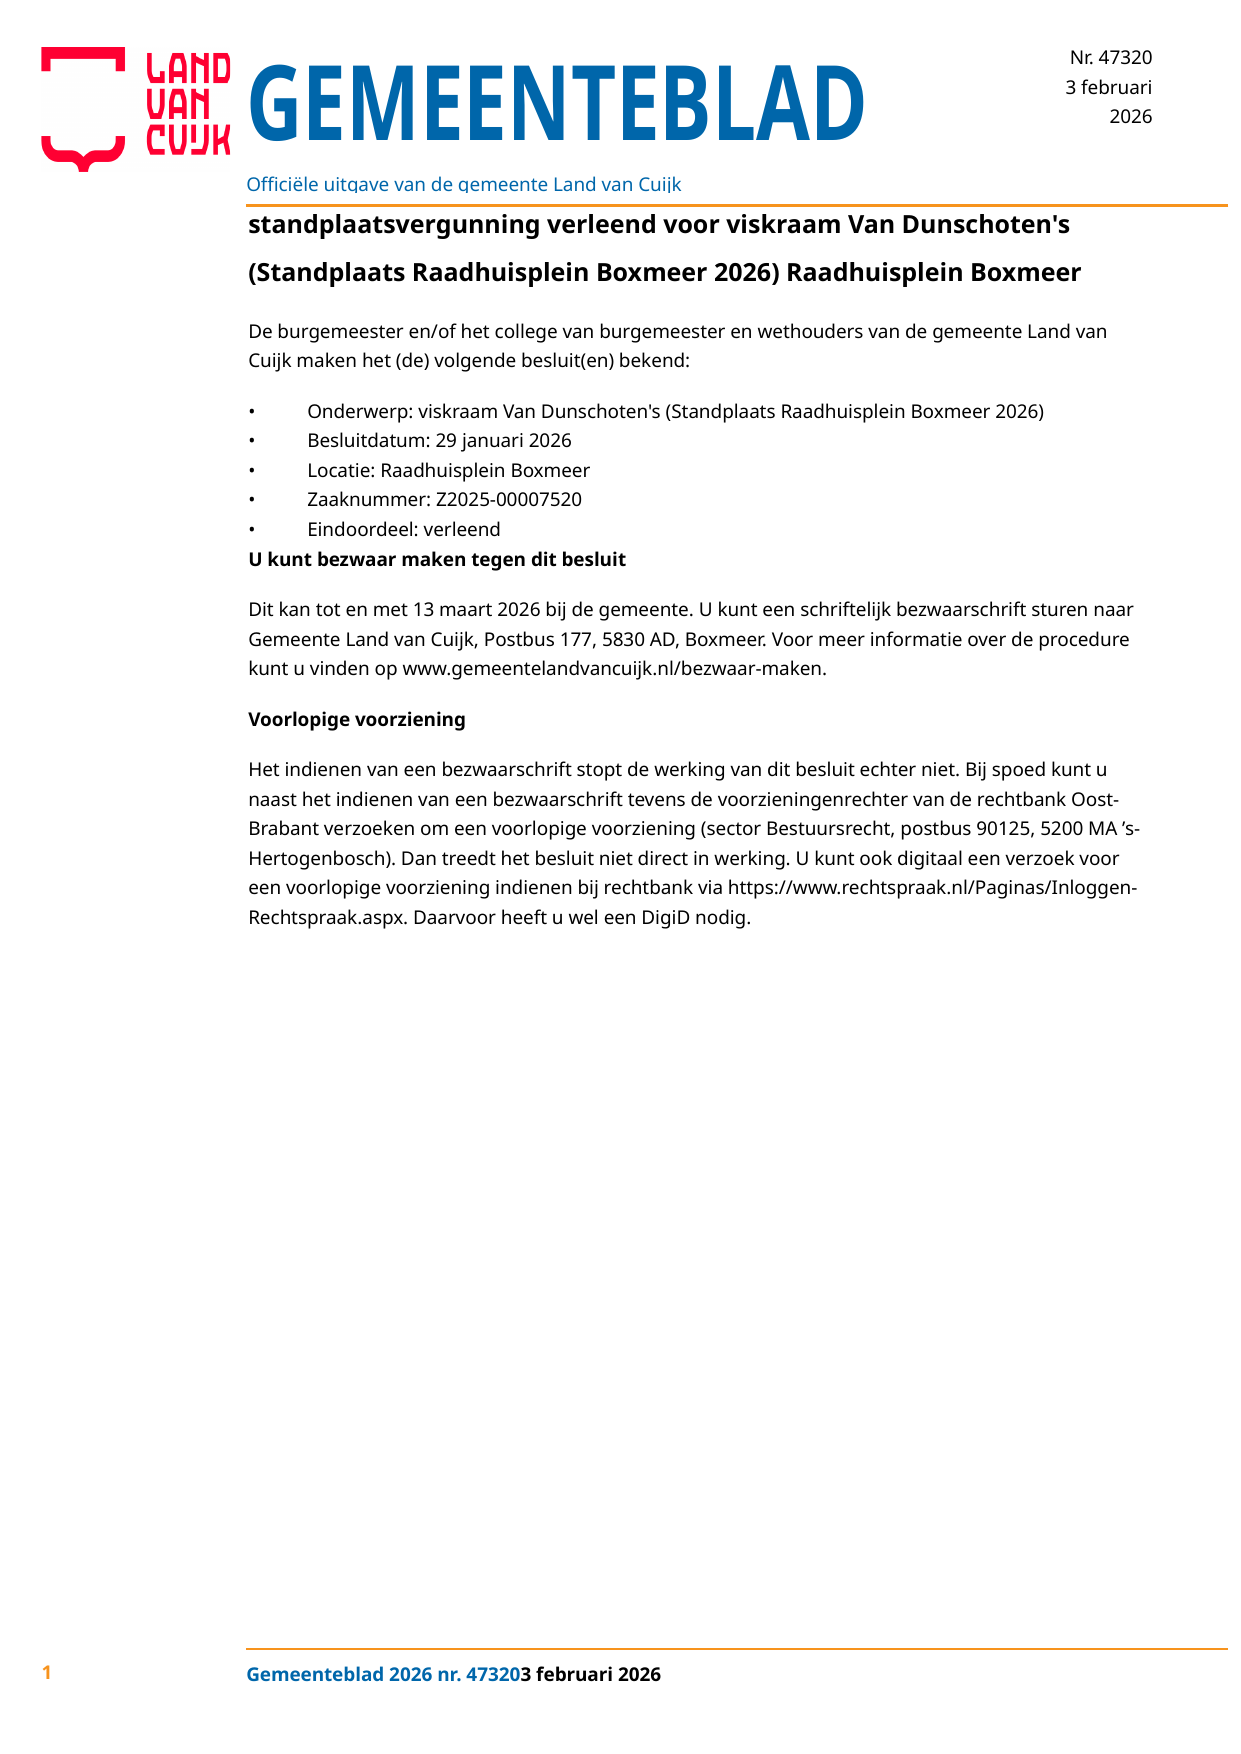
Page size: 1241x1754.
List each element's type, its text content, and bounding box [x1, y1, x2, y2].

list Eindoordeel: verleend [248, 516, 1152, 542]
picture [41, 47, 231, 172]
text Dit kan tot en met 13 maart 2026 bij de gemeente. U kunt een schriftelijk bezwaarschrift sturen naar Gemeente Land van Cuijk, Postbus 177, 5830 AD, Boxmeer. Voor meer informatie over de procedure kunt u vinden op www.gemeentelandvancuijk.nl/bezwaar-maken. [248, 596, 1152, 681]
text Het indienen van een bezwaarschrift stopt de werking van dit besluit echter niet. Bij spoed kunt u naast het indienen van een bezwaarschrift tevens de voorzieningenrechter van de rechtbank Oost-Brabant verzoeken om een voorlopige voorziening (sector Bestuursrecht, postbus 90125, 5200 MA ’s-Hertogenbosch). Dan treedt het besluit niet direct in werking. U kunt ook digitaal een verzoek voor een voorlopige voorziening indienen bij rechtbank via https://www.rechtspraak.nl/Paginas/Inloggen-Rechtspraak.aspx. Daarvoor heeft u wel een DigiD nodig. [248, 756, 1152, 930]
text standplaatsvergunning verleend voor viskraam Van Dunschoten's (Standplaats Raadhuisplein Boxmeer 2026) Raadhuisplein Boxmeer [248, 207, 1152, 288]
text U kunt bezwaar maken tegen dit besluit [248, 546, 1152, 572]
list Locatie: Raadhuisplein Boxmeer [248, 457, 1152, 483]
list Onderwerp: viskraam Van Dunschoten's (Standplaats Raadhuisplein Boxmeer 2026) [248, 398, 1152, 424]
list Besluitdatum: 29 januari 2026 [248, 427, 1152, 453]
text Voorlopige voorziening [248, 706, 1152, 732]
text De burgemeester en/of het college van burgemeester en wethouders van de gemeente Land van Cuijk maken het (de) volgende besluit(en) bekend: [248, 318, 1152, 373]
list Zaaknummer: Z2025-00007520 [248, 487, 1152, 512]
